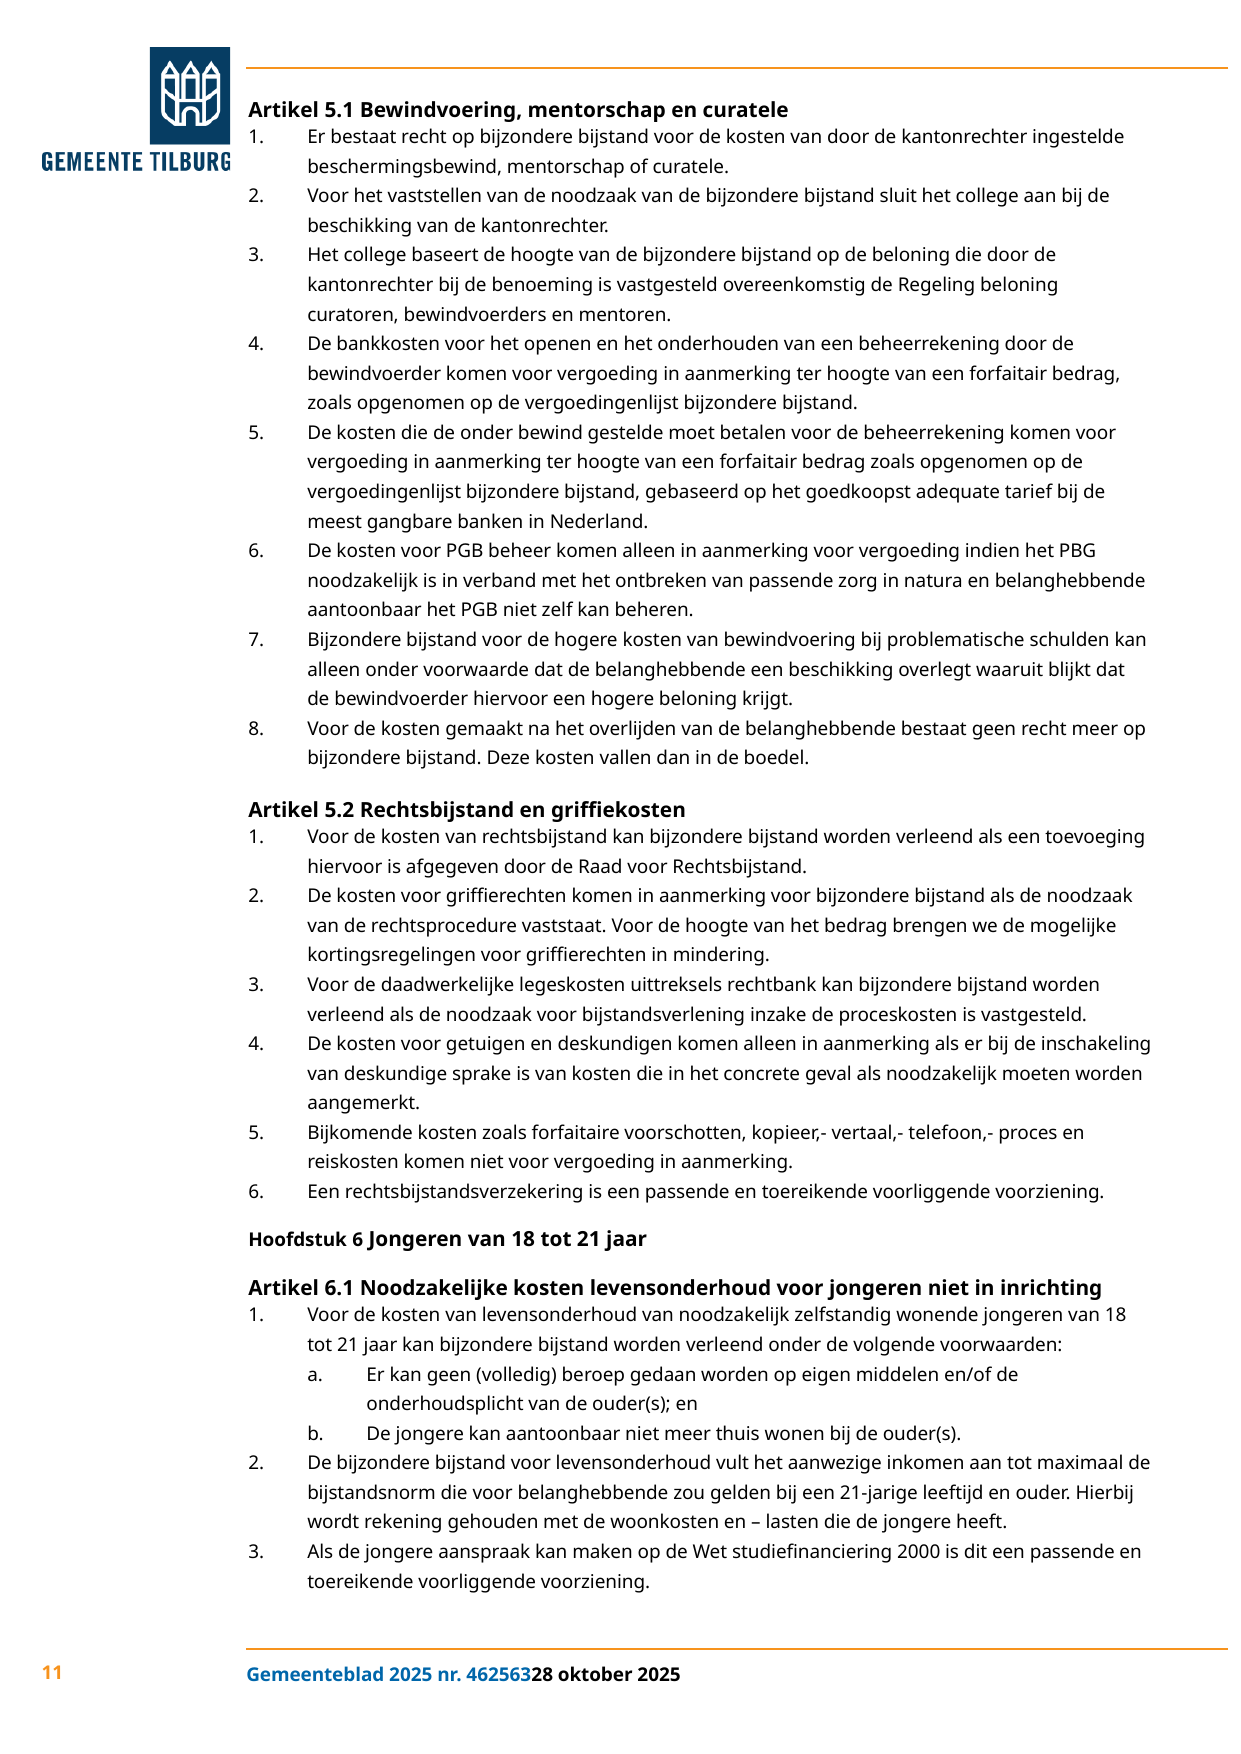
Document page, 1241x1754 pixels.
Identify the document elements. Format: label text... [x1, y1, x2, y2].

list De kosten voor getuigen en deskundigen komen alleen in aanmerking als er bij de inschakeling van deskundige sprake is van kosten die in het concrete geval als noodzakelijk moeten worden aangemerkt. [248, 1030, 1152, 1115]
list Er bestaat recht op bijzondere bijstand voor de kosten van door de kantonrechter ingestelde beschermingsbewind, mentorschap of curatele. [248, 123, 1152, 178]
list De jongere kan aantoonbaar niet meer thuis wonen bij de ouder(s). [307, 1420, 1152, 1446]
list Bijkomende kosten zoals forfaitaire voorschotten, kopieer,- vertaal,- telefoon,- proces en reiskosten komen niet voor vergoeding in aanmerking. [248, 1119, 1152, 1174]
list Voor de kosten van levensonderhoud van noodzakelijk zelfstandig wonende jongeren van 18 tot 21 jaar kan bijzondere bijstand worden verleend onder de volgende voorwaarden: [248, 1302, 1152, 1357]
text Artikel 5.2 Rechtsbijstand en griffiekosten [248, 795, 1152, 823]
list Er kan geen (volledig) beroep gedaan worden op eigen middelen en/of de onderhoudsplicht van de ouder(s); en [307, 1361, 1152, 1416]
text Hoofdstuk 6 Jongeren van 18 tot 21 jaar [248, 1224, 1152, 1252]
list De bankkosten voor het openen en het onderhouden van een beheerrekening door de bewindvoerder komen voor vergoeding in aanmerking ter hoogte van een forfaitair bedrag, zoals opgenomen op de vergoedingenlijst bijzondere bijstand. [248, 330, 1152, 415]
list Voor het vaststellen van de noodzaak van de bijzondere bijstand sluit het college aan bij de beschikking van de kantonrechter. [248, 182, 1152, 238]
list Bijzondere bijstand voor de hogere kosten van bewindvoering bij problematische schulden kan alleen onder voorwaarde dat de belanghebbende een beschikking overlegt waaruit blijkt dat de bewindvoerder hiervoor een hogere beloning krijgt. [248, 626, 1152, 711]
list De bijzondere bijstand voor levensonderhoud vult het aanwezige inkomen aan tot maximaal de bijstandsnorm die voor belanghebbende zou gelden bij een 21-jarige leeftijd en ouder. Hierbij wordt rekening gehouden met de woonkosten en – lasten die de jongere heeft. [248, 1449, 1152, 1534]
list Voor de daadwerkelijke legeskosten uittreksels rechtbank kan bijzondere bijstand worden verleend als de noodzaak voor bijstandsverlening inzake de proceskosten is vastgesteld. [248, 971, 1152, 1027]
picture [41, 47, 231, 172]
list De kosten voor PGB beheer komen alleen in aanmerking voor vergoeding indien het PBG noodzakelijk is in verband met het ontbreken van passende zorg in natura en belanghebbende aantoonbaar het PGB niet zelf kan beheren. [248, 537, 1152, 622]
list Voor de kosten van rechtsbijstand kan bijzondere bijstand worden verleend als een toevoeging hiervoor is afgegeven door de Raad voor Rechtsbijstand. [248, 823, 1152, 879]
text Artikel 6.1 Noodzakelijke kosten levensonderhoud voor jongeren niet in inrichting [248, 1273, 1152, 1302]
list Als de jongere aanspraak kan maken op de Wet studiefinanciering 2000 is dit een passende en toereikende voorliggende voorziening. [248, 1538, 1152, 1594]
list Voor de kosten gemaakt na het overlijden van de belanghebbende bestaat geen recht meer op bijzondere bijstand. Deze kosten vallen dan in de boedel. [248, 715, 1152, 770]
text Artikel 5.1 Bewindvoering, mentorschap en curatele [248, 95, 1152, 123]
list Het college baseert de hoogte van de bijzondere bijstand op de beloning die door de kantonrechter bij de benoeming is vastgesteld overeenkomstig de Regeling beloning curatoren, bewindvoerders en mentoren. [248, 242, 1152, 326]
list De kosten die de onder bewind gestelde moet betalen voor de beheerrekening komen voor vergoeding in aanmerking ter hoogte van een forfaitair bedrag zoals opgenomen op de vergoedingenlijst bijzondere bijstand, gebaseerd op het goedkoopst adequate tarief bij de meest gangbare banken in Nederland. [248, 419, 1152, 533]
list Een rechtsbijstandsverzekering is een passende en toereikende voorliggende voorziening. [248, 1178, 1152, 1204]
list De kosten voor griffierechten komen in aanmerking voor bijzondere bijstand als de noodzaak van de rechtsprocedure vaststaat. Voor de hoogte van het bedrag brengen we de mogelijke kortingsregelingen voor griffierechten in mindering. [248, 882, 1152, 967]
